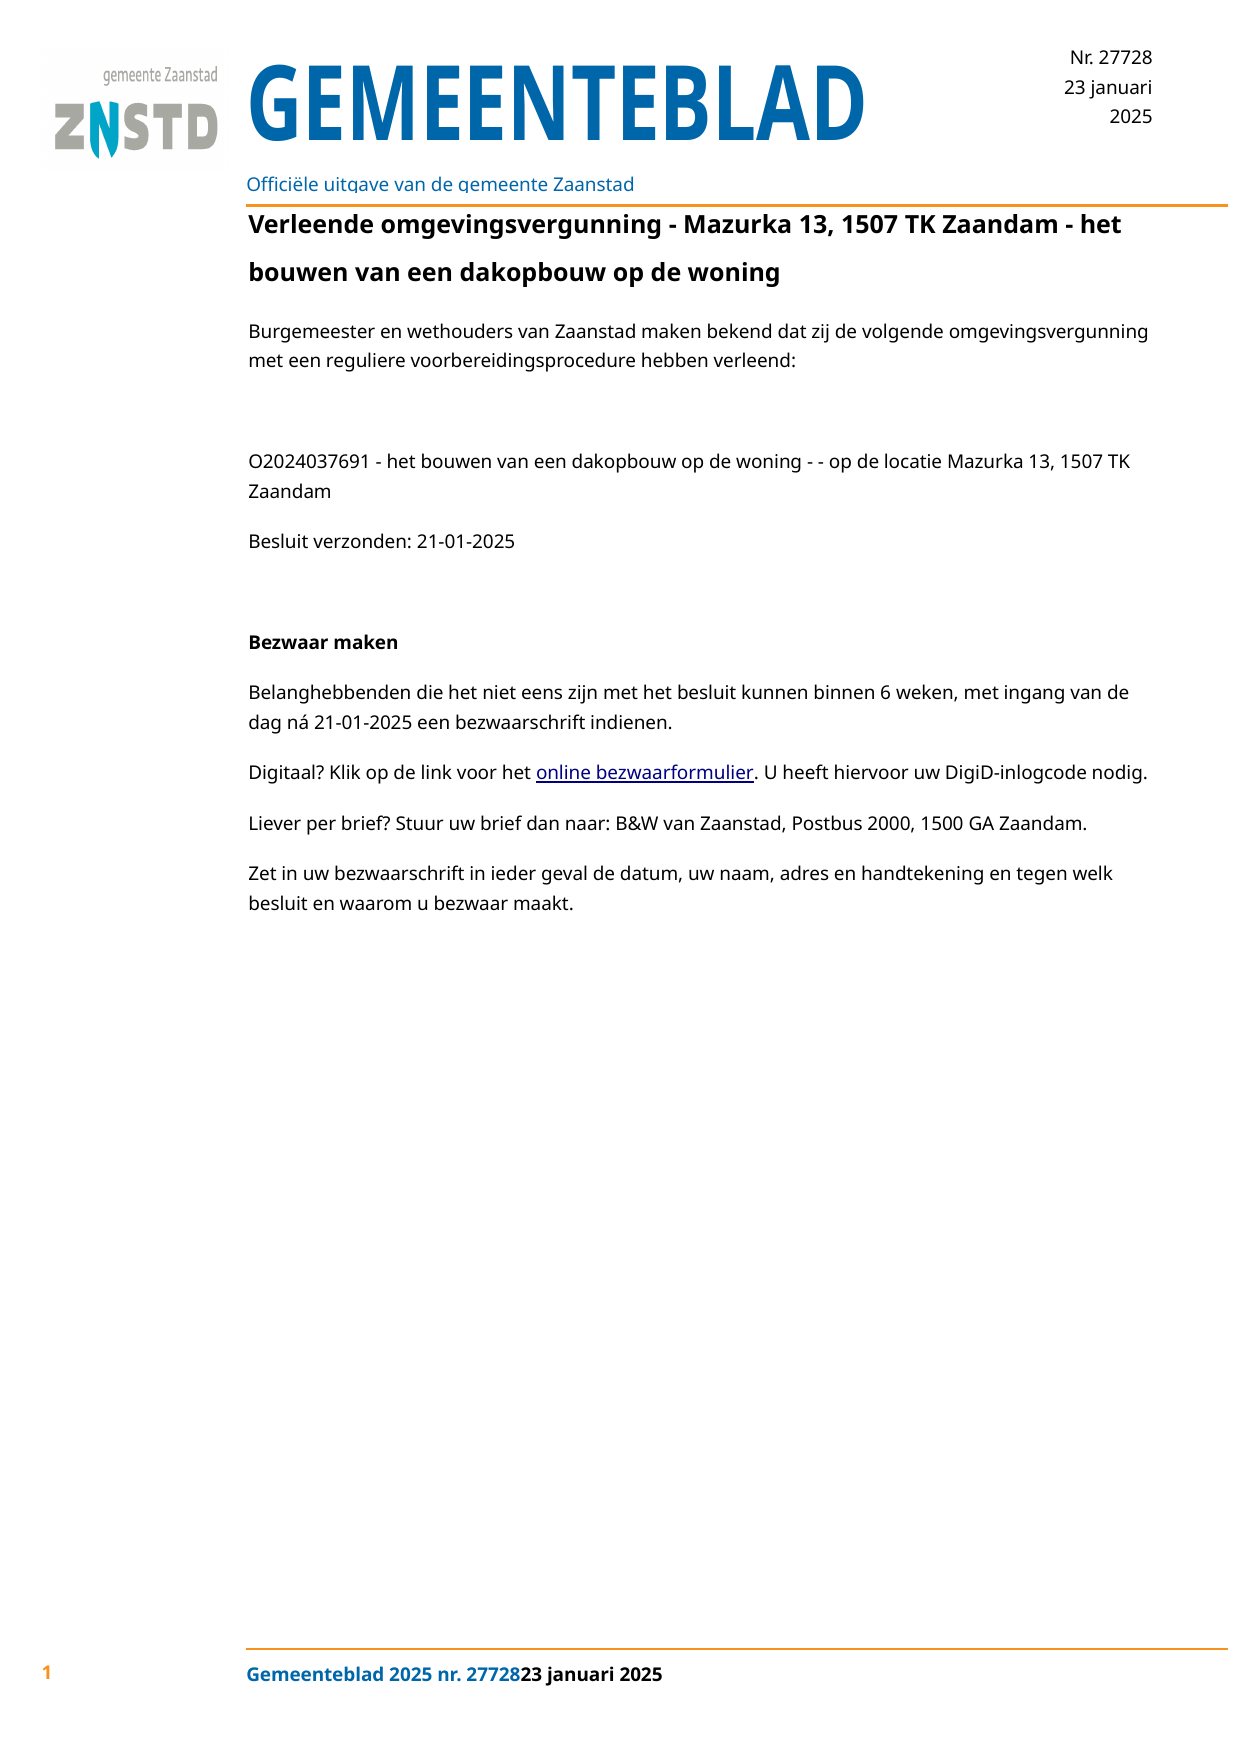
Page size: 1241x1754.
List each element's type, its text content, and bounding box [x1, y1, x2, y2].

picture [41, 47, 231, 172]
text Belanghebbenden die het niet eens zijn met het besluit kunnen binnen 6 weken, met ingang van de dag ná 21-01-2025 een bezwaarschrift indienen. [248, 679, 1152, 735]
text Besluit verzonden: 21-01-2025 [248, 528, 1152, 554]
text Bezwaar maken [248, 629, 1152, 655]
text O2024037691 - het bouwen van een dakopbouw op de woning - - op de locatie Mazurka 13, 1507 TK Zaandam [248, 448, 1152, 504]
text Digitaal? Klik op de link voor het online bezwaarformulier. U heeft hiervoor uw DigiD-inlogcode nodig. [248, 759, 1152, 785]
text Liever per brief? Stuur uw brief dan naar: B&W van Zaanstad, Postbus 2000, 1500 GA Zaandam. [248, 810, 1152, 836]
text Verleende omgevingsvergunning - Mazurka 13, 1507 TK Zaandam - het bouwen van een dakopbouw op de woning [248, 207, 1152, 288]
text Zet in uw bezwaarschrift in ieder geval de datum, uw naam, adres en handtekening en tegen welk besluit en waarom u bezwaar maakt. [248, 860, 1152, 916]
text Burgemeester en wethouders van Zaanstad maken bekend dat zij de volgende omgevingsvergunning met een reguliere voorbereidingsprocedure hebben verleend: [248, 318, 1152, 373]
